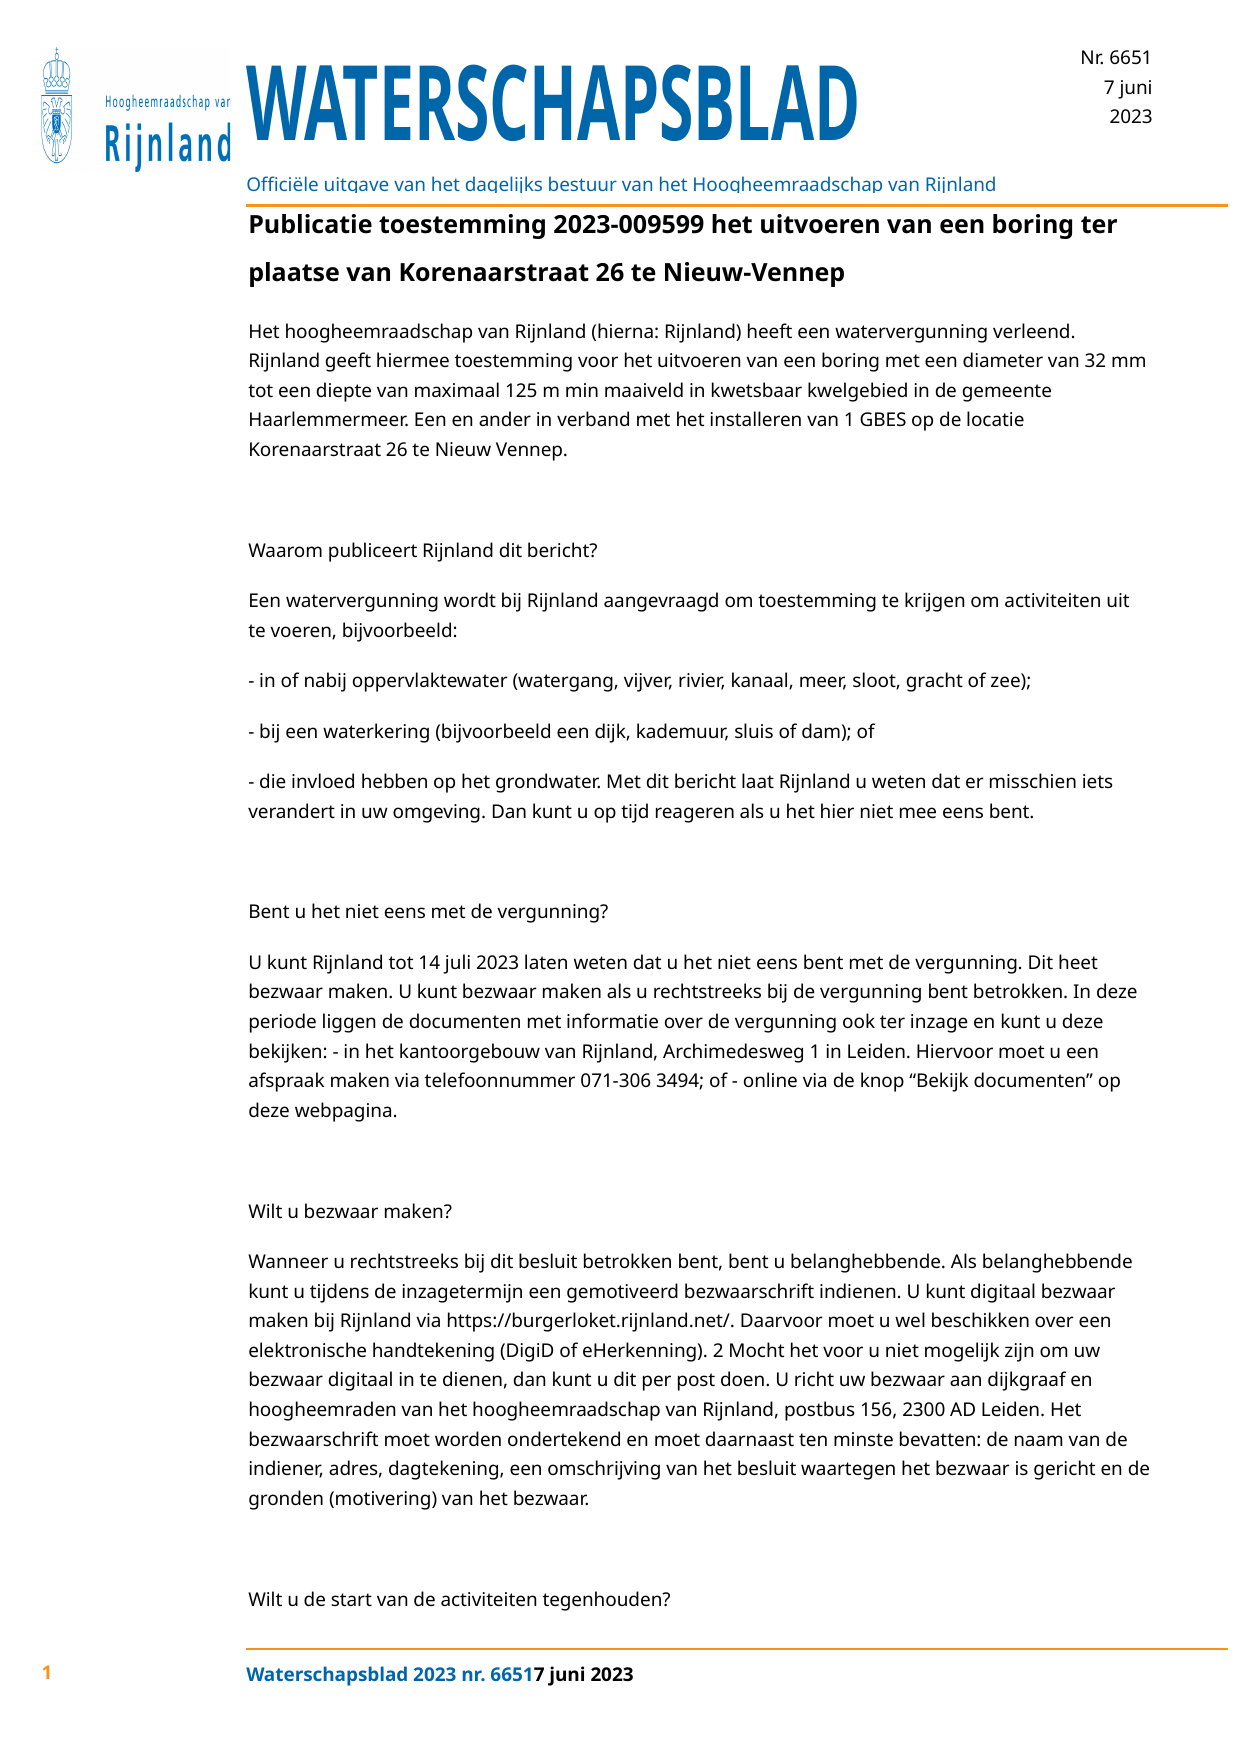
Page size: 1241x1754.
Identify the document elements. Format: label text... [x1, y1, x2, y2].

text Een watervergunning wordt bij Rijnland aangevraagd om toestemming te krijgen om activiteiten uit te voeren, bijvoorbeeld: [248, 587, 1152, 643]
picture [41, 47, 231, 172]
text Bent u het niet eens met de vergunning? [248, 899, 1152, 924]
text Wilt u bezwaar maken? [248, 1198, 1152, 1224]
text U kunt Rijnland tot 14 juli 2023 laten weten dat u het niet eens bent met de vergunning. Dit heet bezwaar maken. U kunt bezwaar maken als u rechtstreeks bij de vergunning bent betrokken. In deze periode liggen de documenten met informatie over de vergunning ook ter inzage en kunt u deze bekijken: - in het kantoorgebouw van Rijnland, Archimedesweg 1 in Leiden. Hiervoor moet u een afspraak maken via telefoonnummer 071-306 3494; of - online via de knop “Bekijk documenten” op deze webpagina. [248, 949, 1152, 1123]
text Publicatie toestemming 2023-009599 het uitvoeren van een boring ter plaatse van Korenaarstraat 26 te Nieuw-Vennep [248, 207, 1152, 288]
text - in of nabij oppervlaktewater (watergang, vijver, rivier, kanaal, meer, sloot, gracht of zee); [248, 667, 1152, 693]
text - bij een waterkering (bijvoorbeeld een dijk, kademuur, sluis of dam); of [248, 718, 1152, 744]
text Wilt u de start van de activiteiten tegenhouden? [248, 1586, 1152, 1612]
text - die invloed hebben op het grondwater. Met dit bericht laat Rijnland u weten dat er misschien iets verandert in uw omgeving. Dan kunt u op tijd reageren als u het hier niet mee eens bent. [248, 768, 1152, 824]
text Het hoogheemraadschap van Rijnland (hierna: Rijnland) heeft een watervergunning verleend. Rijnland geeft hiermee toestemming voor het uitvoeren van een boring met een diameter van 32 mm tot een diepte van maximaal 125 m min maaiveld in kwetsbaar kwelgebied in de gemeente Haarlemmermeer. Een en ander in verband met het installeren van 1 GBES op de locatie Korenaarstraat 26 te Nieuw Vennep. [248, 318, 1152, 462]
text Wanneer u rechtstreeks bij dit besluit betrokken bent, bent u belanghebbende. Als belanghebbende kunt u tijdens de inzagetermijn een gemotiveerd bezwaarschrift indienen. U kunt digitaal bezwaar maken bij Rijnland via https://burgerloket.rijnland.net/. Daarvoor moet u wel beschikken over een elektronische handtekening (DigiD of eHerkenning). 2 Mocht het voor u niet mogelijk zijn om uw bezwaar digitaal in te dienen, dan kunt u dit per post doen. U richt uw bezwaar aan dijkgraaf en hoogheemraden van het hoogheemraadschap van Rijnland, postbus 156, 2300 AD Leiden. Het bezwaarschrift moet worden ondertekend en moet daarnaast ten minste bevatten: de naam van de indiener, adres, dagtekening, een omschrijving van het besluit waartegen het bezwaar is gericht en de gronden (motivering) van het bezwaar. [248, 1248, 1152, 1511]
text Waarom publiceert Rijnland dit bericht? [248, 537, 1152, 563]
